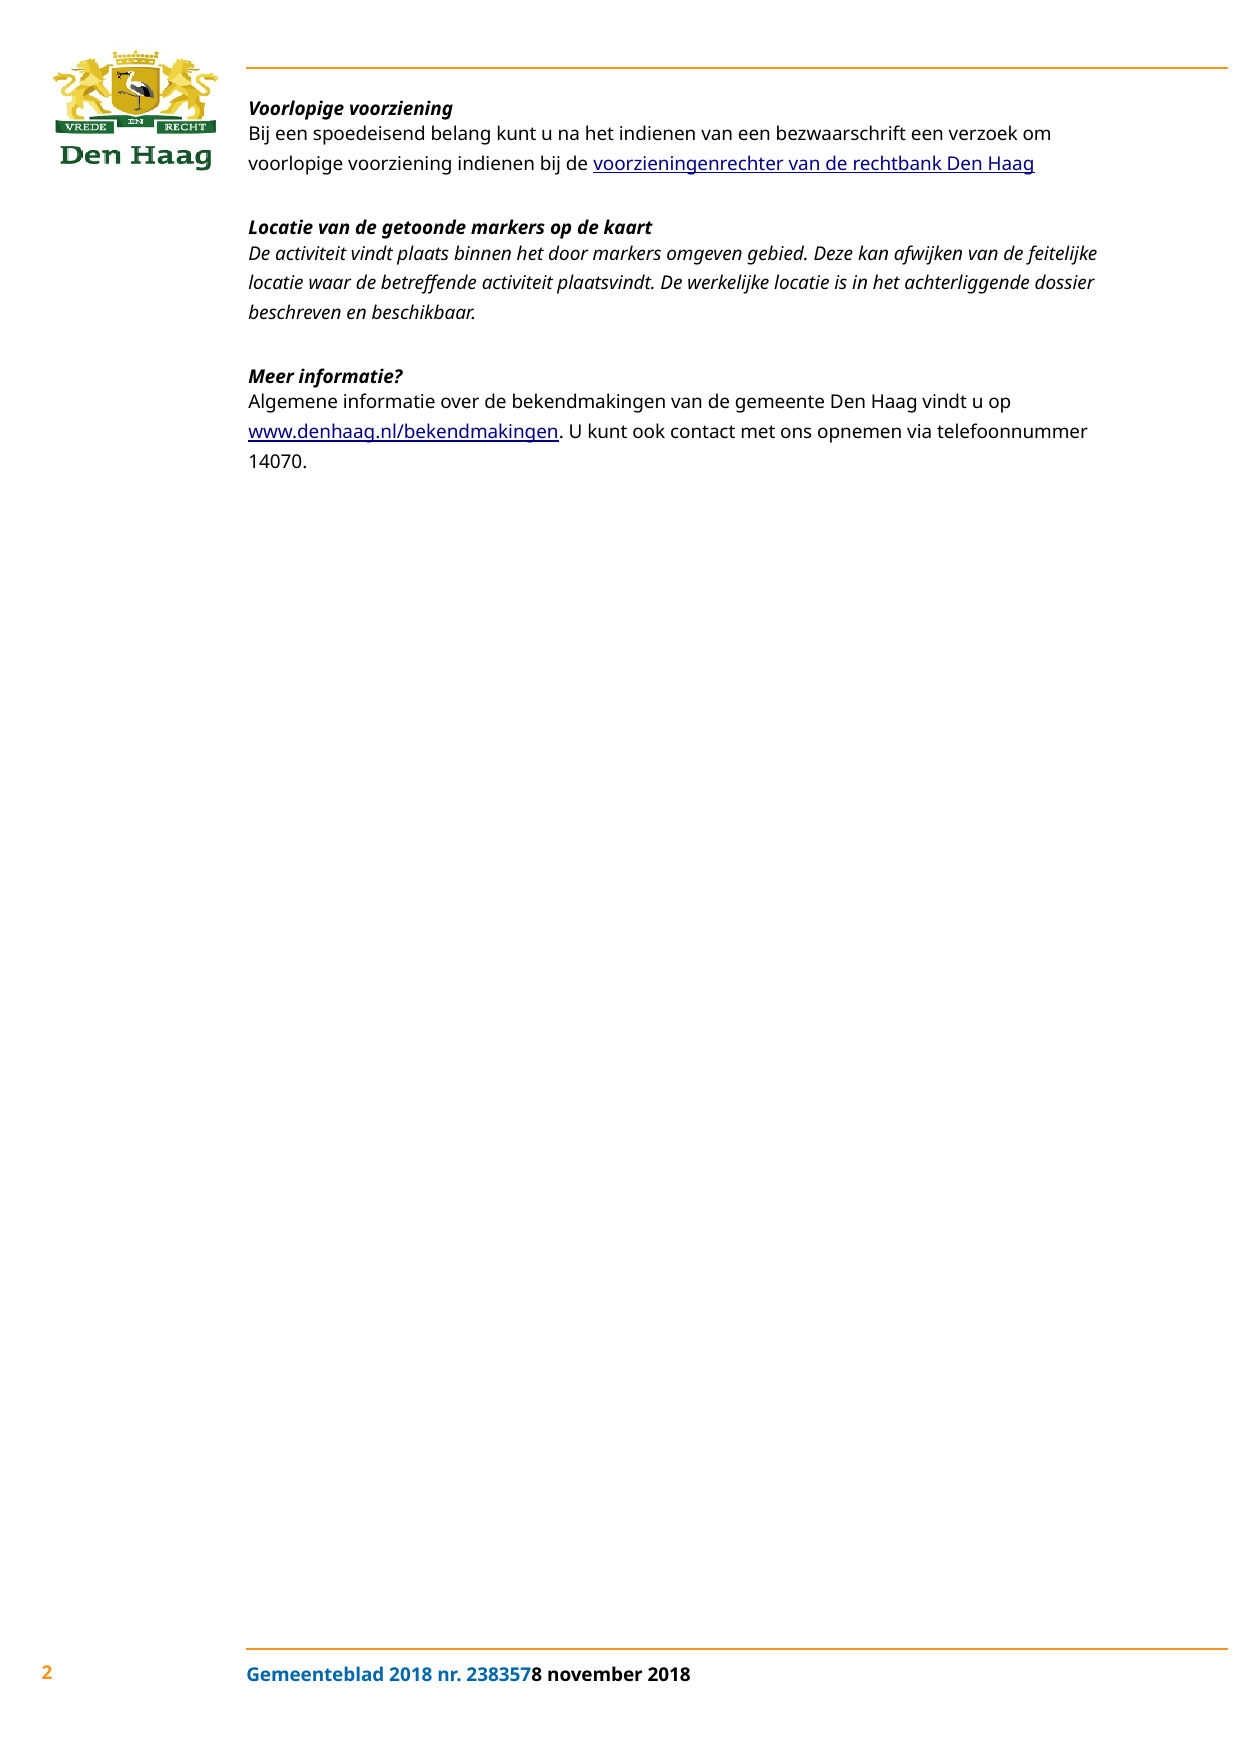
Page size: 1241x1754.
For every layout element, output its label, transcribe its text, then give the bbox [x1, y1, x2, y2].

text Voorlopige voorziening [248, 95, 1152, 121]
text De activiteit vindt plaats binnen het door markers omgeven gebied. Deze kan afwijken van de feitelijke locatie waar de betreffende activiteit plaatsvindt. De werkelijke locatie is in het achterliggende dossier beschreven en beschikbaar. [248, 240, 1152, 325]
text Locatie van de getoonde markers op de kaart [248, 214, 1152, 240]
picture [41, 47, 231, 172]
text Bij een spoedeisend belang kunt u na het indienen van een bezwaarschrift een verzoek om voorlopige voorziening indienen bij de voorzieningenrechter van de rechtbank Den Haag [248, 121, 1152, 176]
text Meer informatie? [248, 363, 1152, 389]
text Algemene informatie over de bekendmakingen van de gemeente Den Haag vindt u op www.denhaag.nl/bekendmakingen. U kunt ook contact met ons opnemen via telefoonnummer 14070. [248, 389, 1152, 473]
